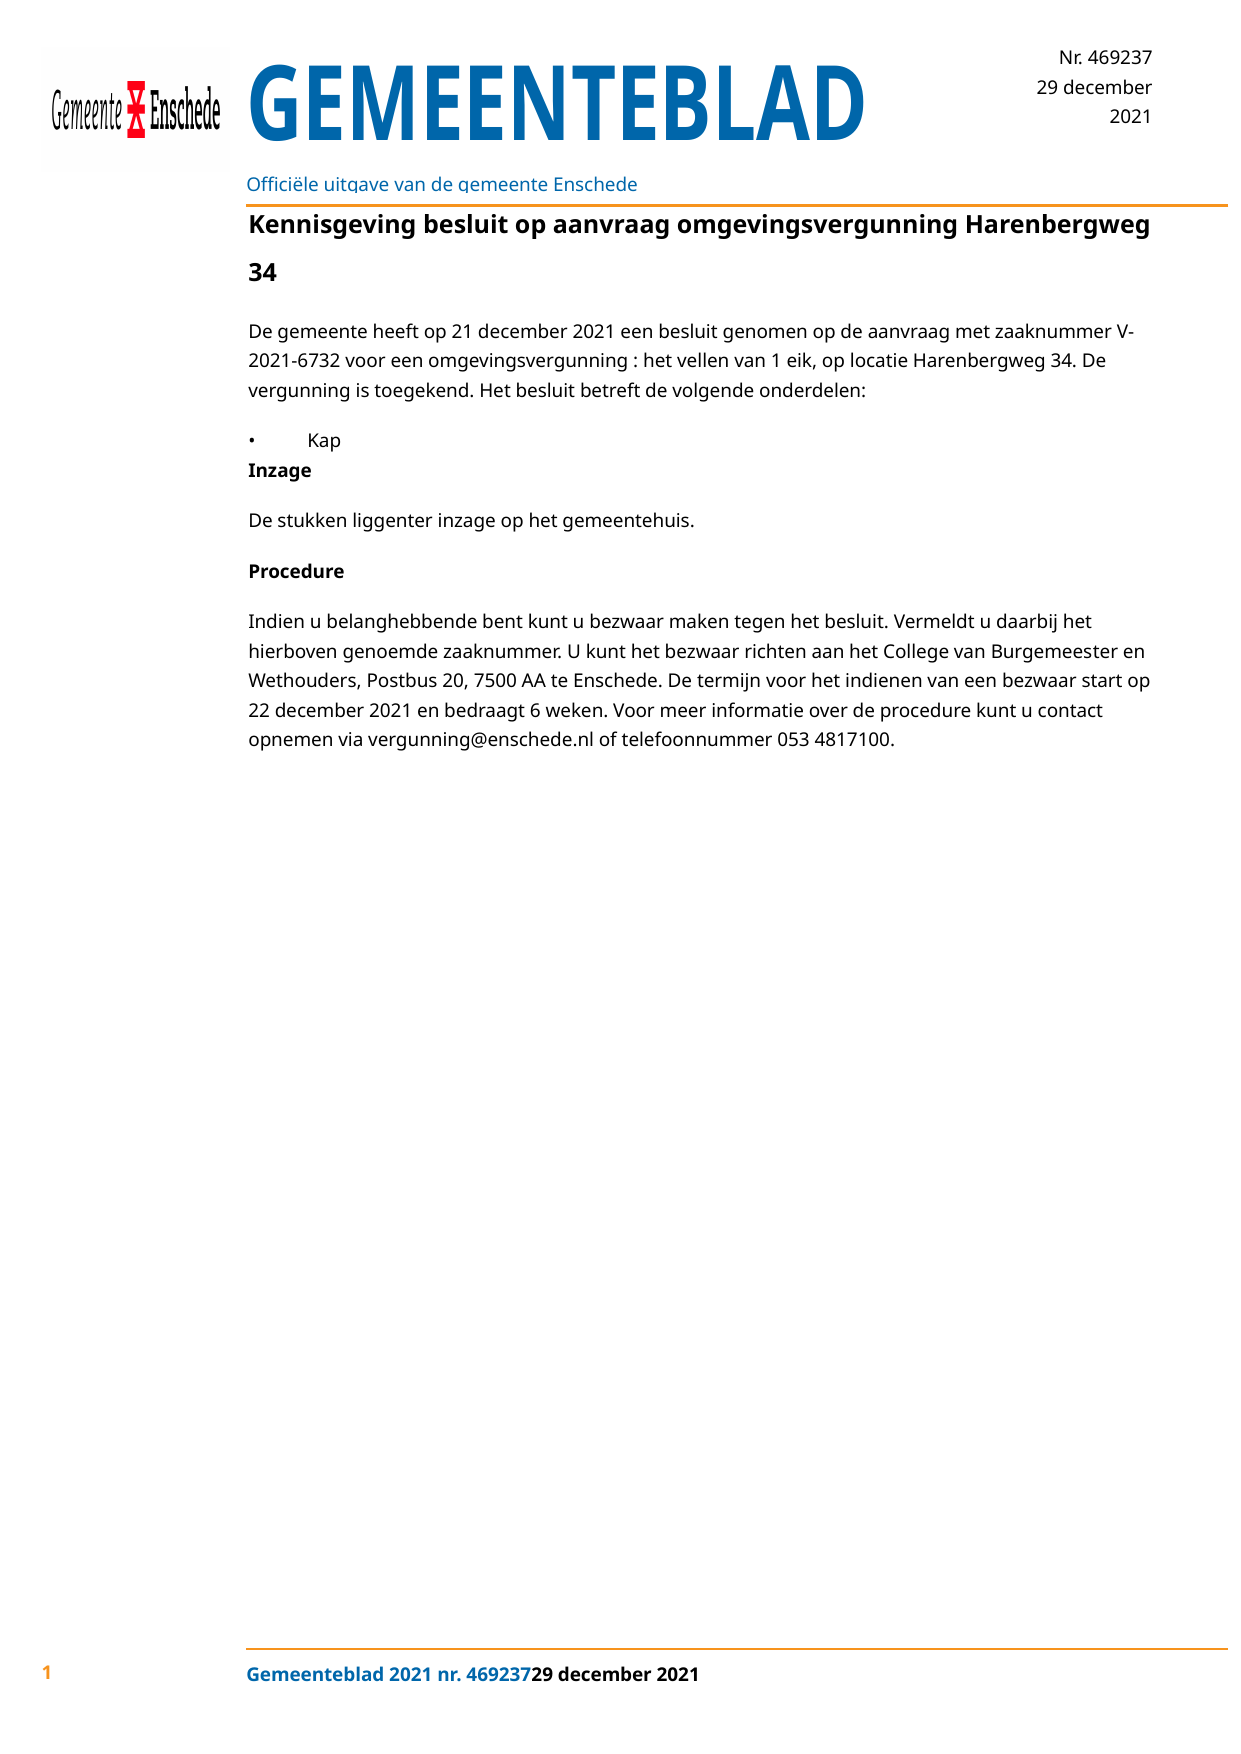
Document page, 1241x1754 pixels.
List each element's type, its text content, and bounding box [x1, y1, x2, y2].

text Procedure [248, 558, 1152, 584]
list Kap [248, 427, 1152, 453]
text Inzage [248, 457, 1152, 483]
text Kennisgeving besluit op aanvraag omgevingsvergunning Harenbergweg 34 [248, 207, 1152, 288]
picture [41, 47, 231, 172]
text Indien u belanghebbende bent kunt u bezwaar maken tegen het besluit. Vermeldt u daarbij het hierboven genoemde zaaknummer. U kunt het bezwaar richten aan het College van Burgemees­ter en Wethouders, Postbus 20, 7500 AA te Enschede. De termijn voor het indienen van een bezwaar start op 22 december 2021 en bedraagt 6 weken. Voor meer informatie over de procedure kunt u contact opnemen via vergunning@enschede.nl of telefoonnummer 053 4817100. [248, 608, 1152, 752]
text De gemeente heeft op 21 december 2021 een besluit genomen op de aanvraag met zaaknummer V-2021-6732 voor een omgevingsvergunning : het vellen van 1 eik, op locatie Harenbergweg 34. De vergunning is toegekend. Het besluit betreft de volgende onderdelen: [248, 318, 1152, 403]
text De stukken liggenter inzage op het gemeentehuis. [248, 507, 1152, 533]
